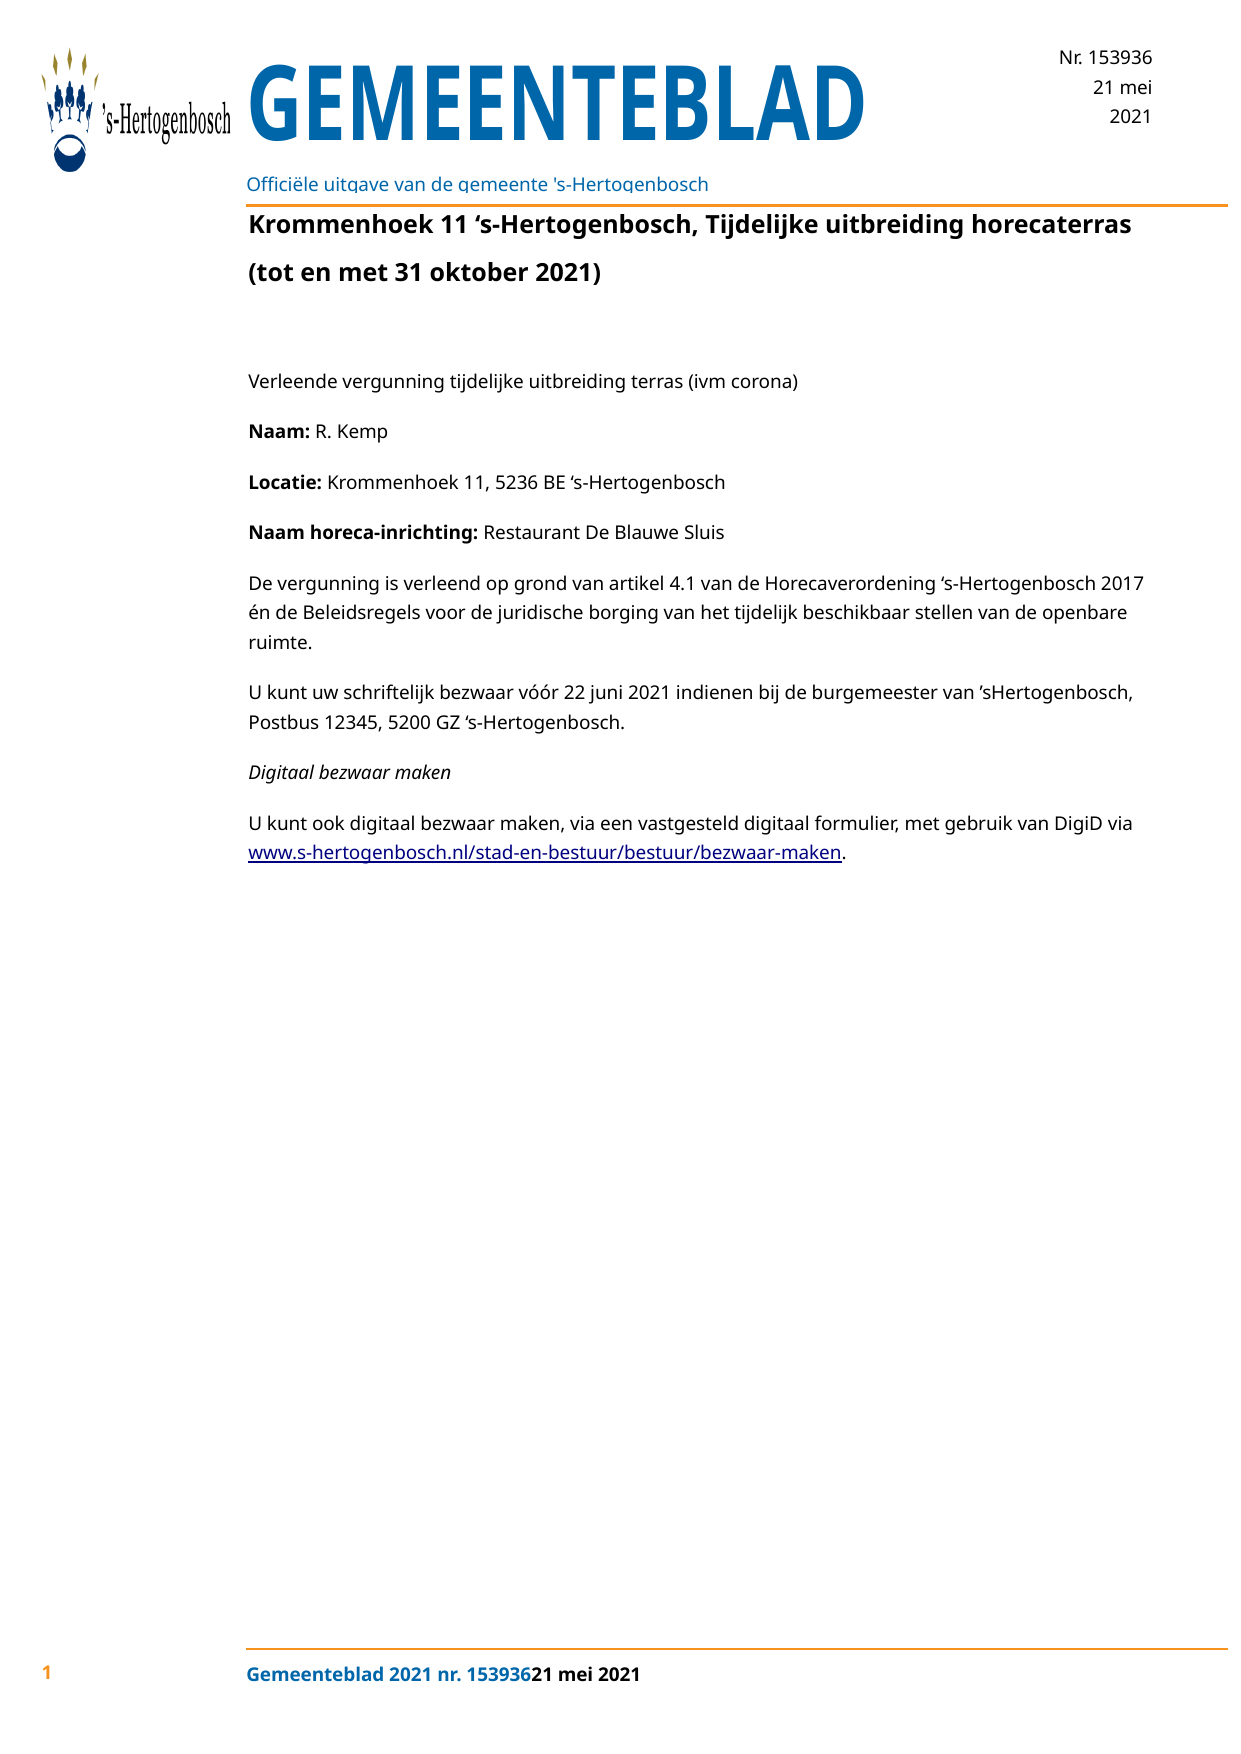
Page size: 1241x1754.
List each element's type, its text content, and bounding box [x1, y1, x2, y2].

text Verleende vergunning tijdelijke uitbreiding terras (ivm corona) [248, 368, 1152, 394]
text U kunt uw schriftelijk bezwaar vóór 22 juni 2021 indienen bij de burgemeester van ’sHertogenbosch, Postbus 12345, 5200 GZ ‘s-Hertogenbosch. [248, 679, 1152, 735]
text Krommenhoek 11 ‘s-Hertogenbosch, Tijdelijke uitbreiding horecaterras (tot en met 31 oktober 2021) [248, 207, 1152, 288]
picture [41, 47, 231, 172]
text Naam: R. Kemp [248, 419, 1152, 444]
text De vergunning is verleend op grond van artikel 4.1 van de Horecaverordening ‘s-Hertogenbosch 2017 én de Beleidsregels voor de juridische borging van het tijdelijk beschikbaar stellen van de openbare ruimte. [248, 570, 1152, 655]
text U kunt ook digitaal bezwaar maken, via een vastgesteld digitaal formulier, met gebruik van DigiD via www.s-hertogenbosch.nl/stad-en-bestuur/bestuur/bezwaar-maken. [248, 810, 1152, 865]
text Locatie: Krommenhoek 11, 5236 BE ‘s-Hertogenbosch [248, 469, 1152, 495]
text Naam horeca-inrichting: Restaurant De Blauwe Sluis [248, 519, 1152, 545]
text Digitaal bezwaar maken [248, 759, 1152, 785]
